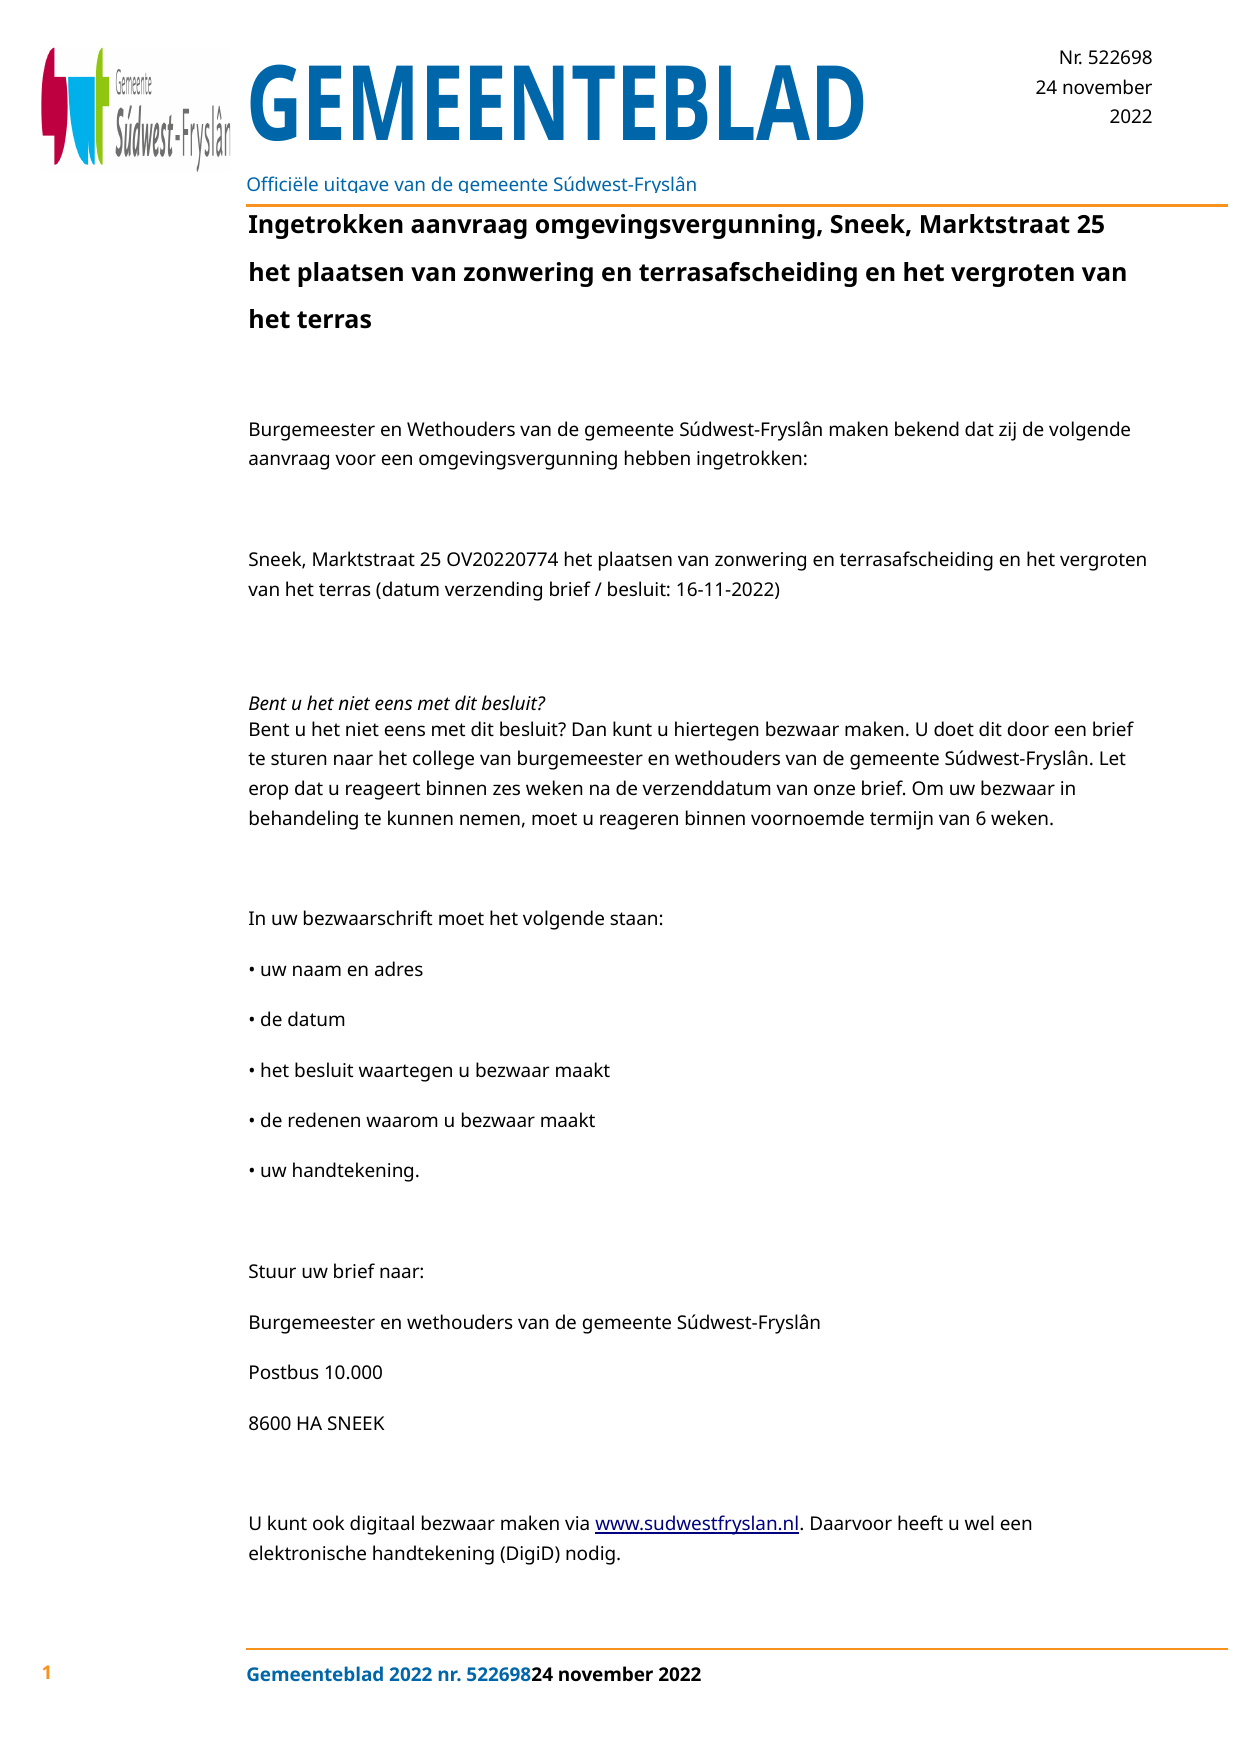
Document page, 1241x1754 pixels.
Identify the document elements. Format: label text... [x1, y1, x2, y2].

text Ingetrokken aanvraag omgevingsvergunning, Sneek, Marktstraat 25 het plaatsen van zonwering en terrasafscheiding en het vergroten van het terras [248, 207, 1152, 336]
text • de datum [248, 1006, 1152, 1032]
text Burgemeester en Wethouders van de gemeente Súdwest-Fryslân maken bekend dat zij de volgende aanvraag voor een omgevingsvergunning hebben ingetrokken: [248, 416, 1152, 471]
text In uw bezwaarschrift moet het volgende staan: [248, 906, 1152, 931]
picture [41, 47, 231, 172]
text • de redenen waarom u bezwaar maakt [248, 1107, 1152, 1133]
text • uw naam en adres [248, 956, 1152, 982]
text Stuur uw brief naar: [248, 1258, 1152, 1284]
text 8600 HA SNEEK [248, 1410, 1152, 1436]
text U kunt ook digitaal bezwaar maken via www.sudwestfryslan.nl. Daarvoor heeft u wel een elektronische handtekening (DigiD) nodig. [248, 1511, 1152, 1566]
text Sneek, Marktstraat 25 OV20220774 het plaatsen van zonwering en terrasafscheiding en het vergroten van het terras (datum verzending brief / besluit: 16-11-2022) [248, 546, 1152, 602]
text • uw handtekening. [248, 1158, 1152, 1183]
text Postbus 10.000 [248, 1359, 1152, 1385]
text Bent u het niet eens met dit besluit? Dan kunt u hiertegen bezwaar maken. U doet dit door een brief te sturen naar het college van burgemeester en wethouders van de gemeente Súdwest-Fryslân. Let erop dat u reageert binnen zes weken na de verzenddatum van onze brief. Om uw bezwaar in behandeling te kunnen nemen, moet u reageren binnen voornoemde termijn van 6 weken. [248, 716, 1152, 831]
text Burgemeester en wethouders van de gemeente Súdwest-Fryslân [248, 1309, 1152, 1335]
text • het besluit waartegen u bezwaar maakt [248, 1057, 1152, 1083]
text Bent u het niet eens met dit besluit? [248, 690, 1152, 716]
